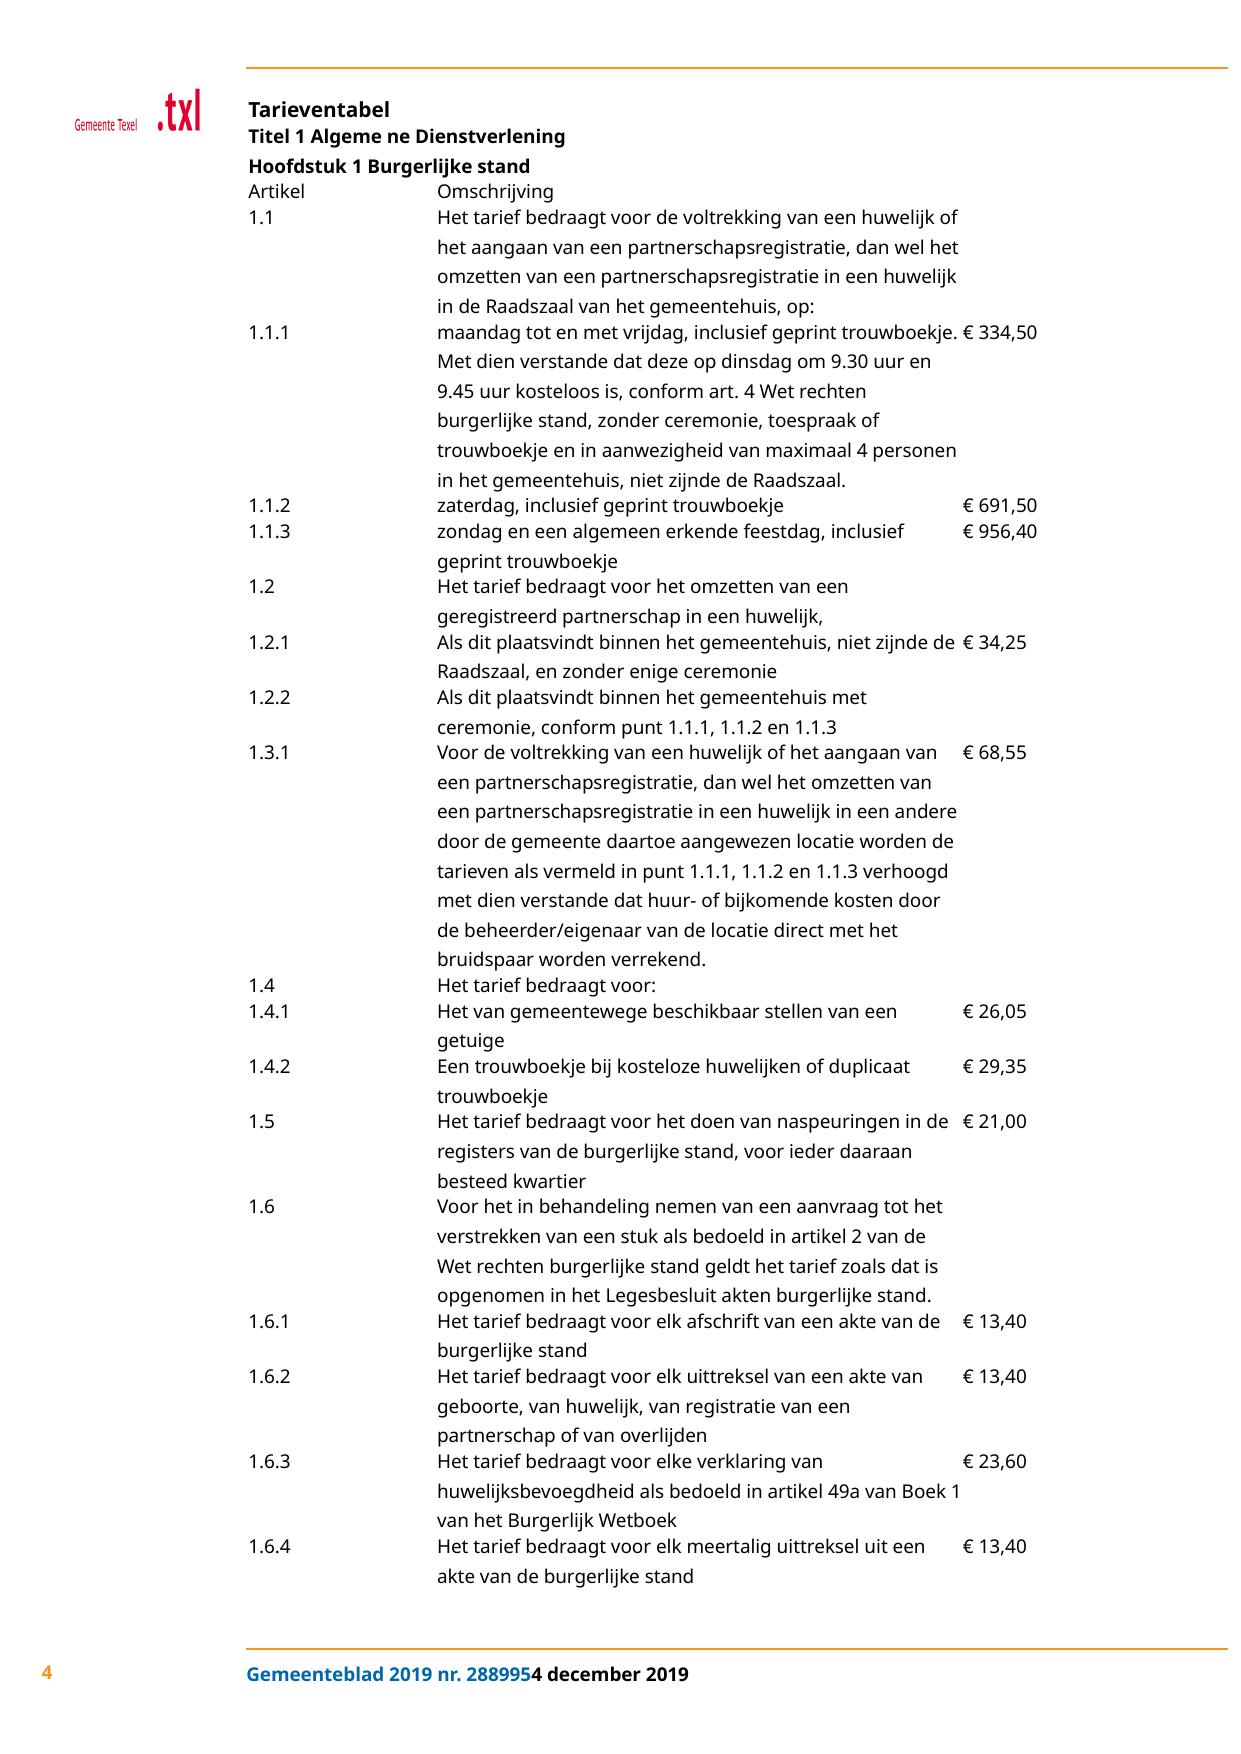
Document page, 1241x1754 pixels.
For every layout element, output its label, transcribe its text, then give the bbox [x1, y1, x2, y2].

table_cell 1.4.1 [248, 998, 437, 1053]
table_cell 1.6.2 [248, 1364, 437, 1448]
table_cell Als dit plaatsvindt binnen het gemeentehuis met ceremonie, conform punt 1.1.1, 1.1.2 en 1.1.3 [437, 684, 963, 739]
table_cell Het tarief bedraagt voor het doen van naspeuringen in de registers van de burgerlijke stand, voor ieder daaraan besteed kwartier [437, 1109, 963, 1194]
table_cell 1.3.1 [248, 740, 437, 972]
table_cell Het van gemeentewege beschikbaar stellen van een getuige [437, 998, 963, 1053]
table_cell 1.1.2 [248, 493, 437, 518]
table_cell 1.1.1 [248, 319, 437, 493]
table_cell Het tarief bedraagt voor elk uittreksel van een akte van geboorte, van huwelijk, van registratie van een partnerschap of van overlijden [437, 1364, 963, 1448]
table_cell 1.6.1 [248, 1308, 437, 1363]
table_cell [963, 205, 1152, 319]
table_cell € 23,60 [963, 1448, 1152, 1533]
table_cell Het tarief bedraagt voor elk meertalig uittreksel uit een akte van de burgerlijke stand [437, 1533, 963, 1588]
text Tarieventabel [248, 95, 1152, 123]
table_header Hoofdstuk 1 Burgerlijke stand [248, 153, 1152, 179]
table_cell € 68,55 [963, 740, 1152, 972]
table_cell 1.6.3 [248, 1448, 437, 1533]
table_cell zondag en een algemeen erkende feestdag, inclusief geprint trouwboekje [437, 518, 963, 574]
table_cell 1.5 [248, 1109, 437, 1194]
table_cell [963, 973, 1152, 998]
table_cell 1.4.2 [248, 1054, 437, 1109]
table_cell Artikel [248, 179, 437, 204]
table_cell 1.2.2 [248, 684, 437, 739]
table_cell € 691,50 [963, 493, 1152, 518]
table_cell Omschrijving [437, 179, 963, 204]
table_cell zaterdag, inclusief geprint trouwboekje [437, 493, 963, 518]
table_cell € 334,50 [963, 319, 1152, 493]
table_cell [963, 1194, 1152, 1308]
table_cell € 29,35 [963, 1054, 1152, 1109]
table_cell 1.6.4 [248, 1533, 437, 1588]
table_cell 1.6 [248, 1194, 437, 1308]
table_cell € 13,40 [963, 1364, 1152, 1448]
table_cell € 26,05 [963, 998, 1152, 1053]
picture [41, 47, 231, 172]
table_cell [963, 684, 1152, 739]
table_cell Het tarief bedraagt voor de voltrekking van een huwelijk of het aangaan van een partnerschapsregistratie, dan wel het omzetten van een partnerschapsregistratie in een huwelijk in de Raadszaal van het gemeentehuis, op: [437, 205, 963, 319]
table_cell Het tarief bedraagt voor elke verklaring van huwelijksbevoegdheid als bedoeld in artikel 49a van Boek 1 van het Burgerlijk Wetboek [437, 1448, 963, 1533]
table_cell € 34,25 [963, 629, 1152, 684]
table_cell Het tarief bedraagt voor: [437, 973, 963, 998]
table_cell € 956,40 [963, 518, 1152, 574]
table_cell Een trouwboekje bij kosteloze huwelijken of duplicaat trouwboekje [437, 1054, 963, 1109]
table_cell Het tarief bedraagt voor het omzetten van een geregistreerd partnerschap in een huwelijk, [437, 574, 963, 629]
table_cell Het tarief bedraagt voor elk afschrift van een akte van de burgerlijke stand [437, 1308, 963, 1363]
text Titel 1 Algeme ne Dienstverlening [248, 123, 1152, 149]
table_cell € 13,40 [963, 1308, 1152, 1363]
table_cell Voor de voltrekking van een huwelijk of het aangaan van een partnerschapsregistratie, dan wel het omzetten van een partnerschapsregistratie in een huwelijk in een andere door de gemeente daartoe aangewezen locatie worden de tarieven als vermeld in punt 1.1.1, 1.1.2 en 1.1.3 verhoogd met dien verstande dat huur- of bijkomende kosten door de beheerder/eigenaar van de locatie direct met het bruidspaar worden verrekend. [437, 740, 963, 972]
table_cell 1.1.3 [248, 518, 437, 574]
table_cell € 13,40 [963, 1533, 1152, 1588]
table_cell 1.2 [248, 574, 437, 629]
table_cell maandag tot en met vrijdag, inclusief geprint trouwboekje. Met dien verstande dat deze op dinsdag om 9.30 uur en 9.45 uur kosteloos is, conform art. 4 Wet rechten burgerlijke stand, zonder ceremonie, toespraak of trouwboekje en in aanwezigheid van maximaal 4 personen in het gemeentehuis, niet zijnde de Raadszaal. [437, 319, 963, 493]
table_cell [963, 574, 1152, 629]
table_cell Voor het in behandeling nemen van een aanvraag tot het verstrekken van een stuk als bedoeld in artikel 2 van de Wet rechten burgerlijke stand geldt het tarief zoals dat is opgenomen in het Legesbesluit akten burgerlijke stand. [437, 1194, 963, 1308]
table_cell 1.2.1 [248, 629, 437, 684]
table_cell 1.4 [248, 973, 437, 998]
table_cell 1.1 [248, 205, 437, 319]
table_cell € 21,00 [963, 1109, 1152, 1194]
table_cell Als dit plaatsvindt binnen het gemeentehuis, niet zijnde de Raadszaal, en zonder enige ceremonie [437, 629, 963, 684]
table_cell [963, 179, 1152, 204]
